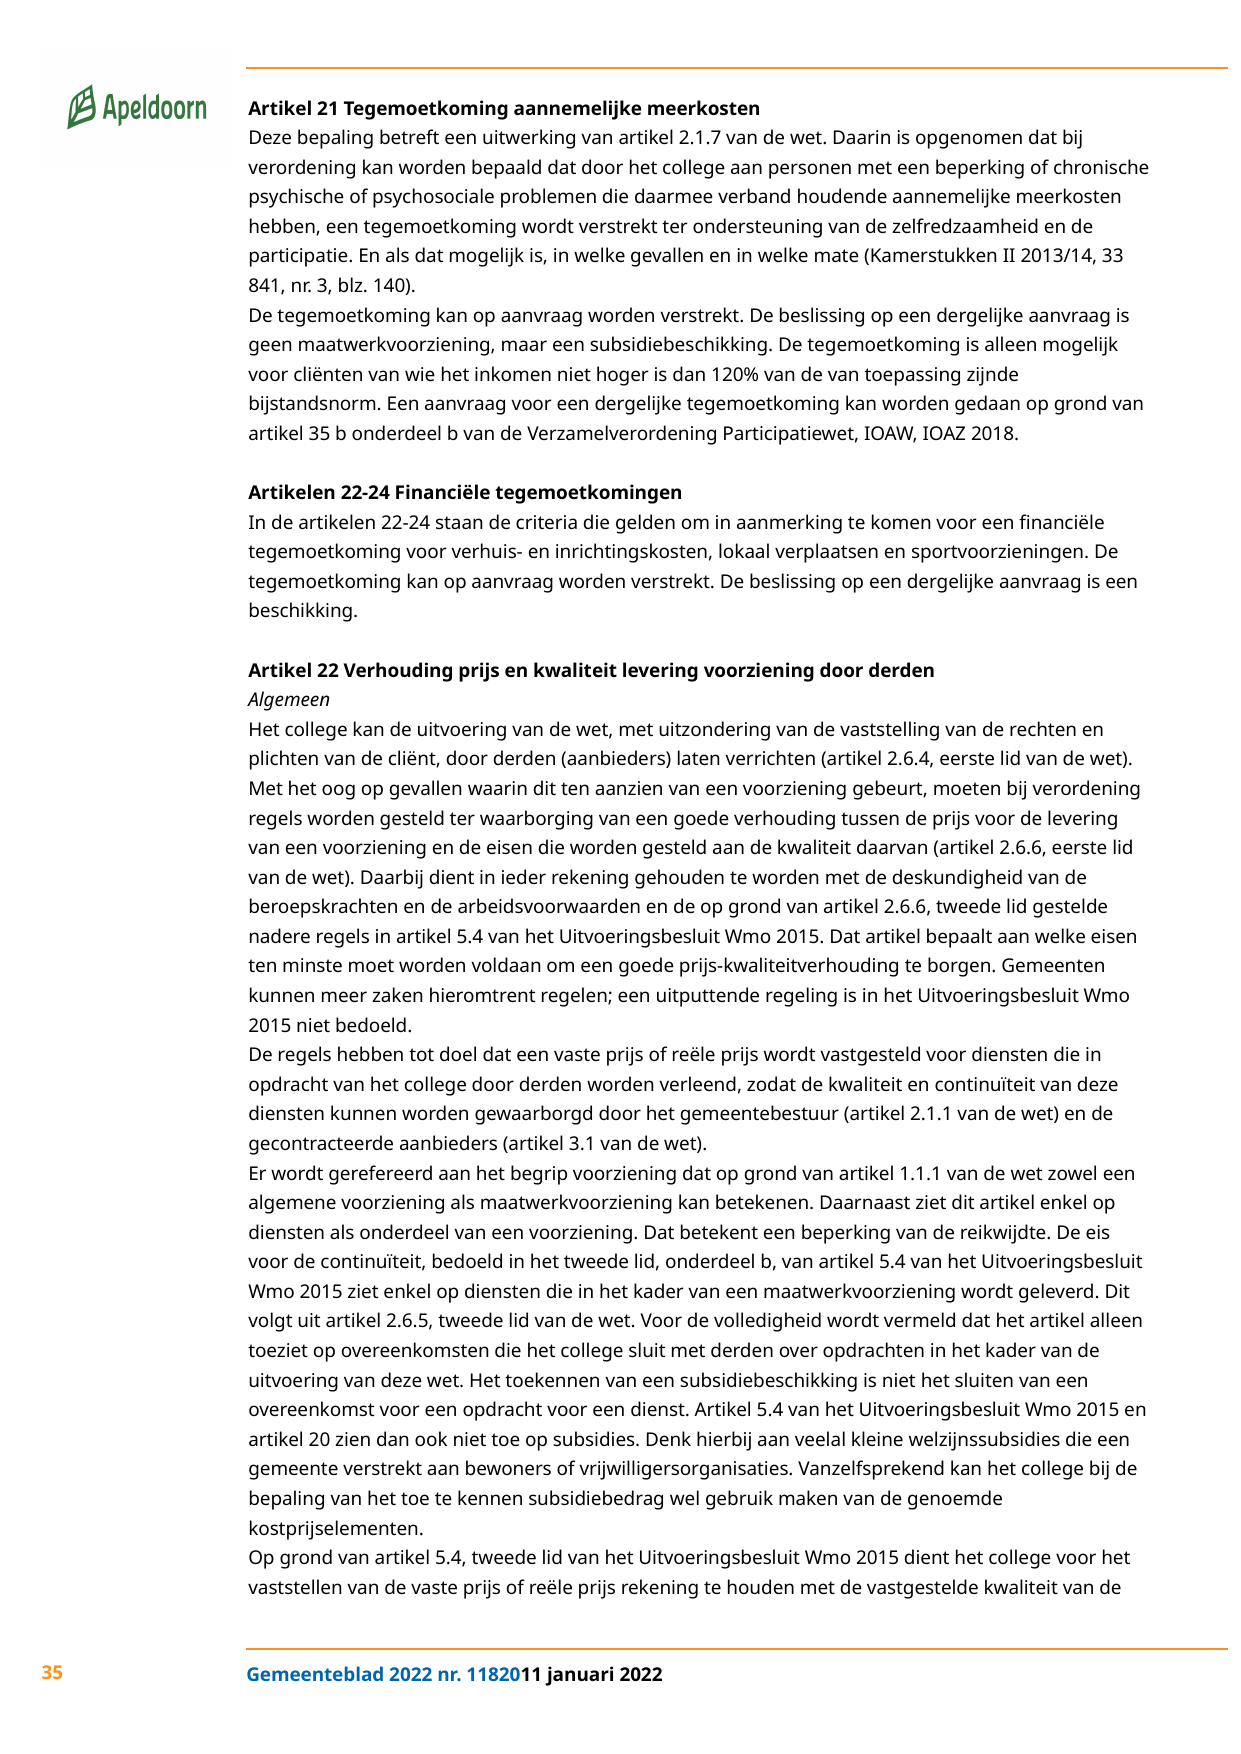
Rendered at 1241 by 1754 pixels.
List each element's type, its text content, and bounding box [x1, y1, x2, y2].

text Artikel 21 Tegemoetkoming aannemelijke meerkosten [248, 95, 1152, 121]
text Artikelen 22-24 Financiële tegemoetkomingen [248, 479, 1152, 505]
text Deze bepaling betreft een uitwerking van artikel 2.1.7 van de wet. Daarin is opgenomen dat bij verordening kan worden bepaald dat door het college aan personen met een beperking of chronische psychische of psychosociale problemen die daarmee verband houdende aannemelijke meerkosten hebben, een tegemoetkoming wordt verstrekt ter ondersteuning van de zelfredzaamheid en de participatie. En als dat mogelijk is, in welke gevallen en in welke mate (Kamerstukken II 2013/14, 33 841, nr. 3, blz. 140). [248, 124, 1152, 298]
text Er wordt gerefereerd aan het begrip voorziening dat op grond van artikel 1.1.1 van de wet zowel een algemene voorziening als maatwerkvoorziening kan betekenen. Daarnaast ziet dit artikel enkel op diensten als onderdeel van een voorziening. Dat betekent een beperking van de reikwijdte. De eis voor de continuïteit, bedoeld in het tweede lid, onderdeel b, van artikel 5.4 van het Uitvoeringsbesluit Wmo 2015 ziet enkel op diensten die in het kader van een maatwerkvoorziening wordt geleverd. Dit volgt uit artikel 2.6.5, tweede lid van de wet. Voor de volledigheid wordt vermeld dat het artikel alleen toeziet op overeenkomsten die het college sluit met derden over opdrachten in het kader van de uitvoering van deze wet. Het toekennen van een subsidiebeschikking is niet het sluiten van een overeenkomst voor een opdracht voor een dienst. Artikel 5.4 van het Uitvoeringsbesluit Wmo 2015 en artikel 20 zien dan ook niet toe op subsidies. Denk hierbij aan veelal kleine welzijnssubsidies die een gemeente verstrekt aan bewoners of vrijwilligersorganisaties. Vanzelfsprekend kan het college bij de bepaling van het toe te kennen subsidiebedrag wel gebruik maken van de genoemde kostprijselementen. [248, 1160, 1152, 1541]
text Artikel 22 Verhouding prijs en kwaliteit levering voorziening door derden [248, 657, 1152, 683]
text Algemeen [248, 686, 1152, 712]
picture [41, 47, 231, 172]
text Het college kan de uitvoering van de wet, met uitzondering van de vaststelling van de rechten en plichten van de cliënt, door derden (aanbieders) laten verrichten (artikel 2.6.4, eerste lid van de wet). Met het oog op gevallen waarin dit ten aanzien van een voorziening gebeurt, moeten bij verordening regels worden gesteld ter waarborging van een goede verhouding tussen de prijs voor de levering van een voorziening en de eisen die worden gesteld aan de kwaliteit daarvan (artikel 2.6.6, eerste lid van de wet). Daarbij dient in ieder rekening gehouden te worden met de deskundigheid van de beroepskrachten en de arbeidsvoorwaarden en de op grond van artikel 2.6.6, tweede lid gestelde nadere regels in artikel 5.4 van het Uitvoeringsbesluit Wmo 2015. Dat artikel bepaalt aan welke eisen ten minste moet worden voldaan om een goede prijs-kwaliteitverhouding te borgen. Gemeenten kunnen meer zaken hieromtrent regelen; een uitputtende regeling is in het Uitvoeringsbesluit Wmo 2015 niet bedoeld. [248, 716, 1152, 1038]
text In de artikelen 22-24 staan de criteria die gelden om in aanmerking te komen voor een financiële tegemoetkoming voor verhuis- en inrichtingskosten, lokaal verplaatsen en sportvoorzieningen. De tegemoetkoming kan op aanvraag worden verstrekt. De beslissing op een dergelijke aanvraag is een beschikking. [248, 509, 1152, 623]
text De tegemoetkoming kan op aanvraag worden verstrekt. De beslissing op een dergelijke aanvraag is geen maatwerkvoorziening, maar een subsidiebeschikking. De tegemoetkoming is alleen mogelijk voor cliënten van wie het inkomen niet hoger is dan 120% van de van toepassing zijnde bijstandsnorm. Een aanvraag voor een dergelijke tegemoetkoming kan worden gedaan op grond van artikel 35 b onderdeel b van de Verzamelverordening Participatiewet, IOAW, IOAZ 2018. [248, 302, 1152, 446]
text Op grond van artikel 5.4, tweede lid van het Uitvoeringsbesluit Wmo 2015 dient het college voor het vaststellen van de vaste prijs of reële prijs rekening te houden met de vastgestelde kwaliteit van de [248, 1544, 1152, 1600]
text De regels hebben tot doel dat een vaste prijs of reële prijs wordt vastgesteld voor diensten die in opdracht van het college door derden worden verleend, zodat de kwaliteit en continuïteit van deze diensten kunnen worden gewaarborgd door het gemeentebestuur (artikel 2.1.1 van de wet) en de gecontracteerde aanbieders (artikel 3.1 van de wet). [248, 1041, 1152, 1156]
